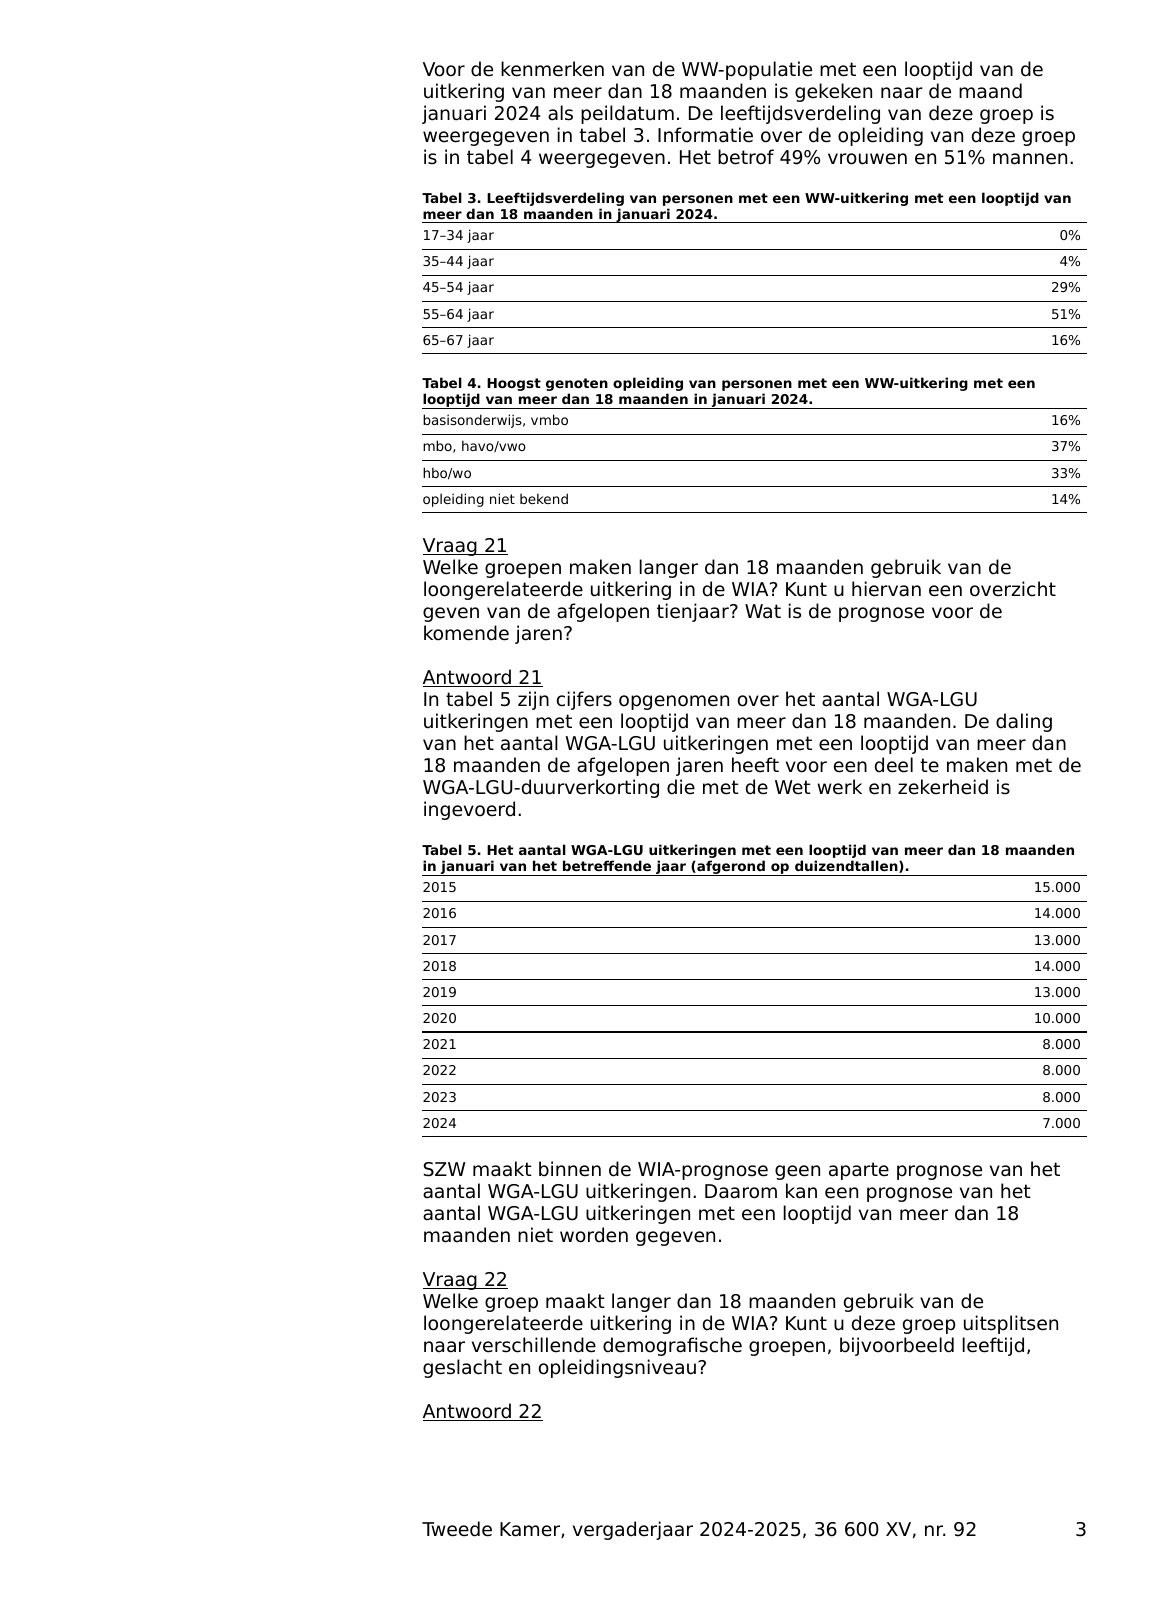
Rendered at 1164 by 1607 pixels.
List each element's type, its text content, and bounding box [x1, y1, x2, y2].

text In tabel 5 zijn cijfers opgenomen over het aantal WGA-LGU uitkeringen met een looptijd van meer dan 18 maanden. De daling van het aantal WGA-LGU uitkeringen met een looptijd van meer dan 18 maanden de afgelopen jaren heeft voor een deel te maken met de WGA-LGU-duurverkorting die met de Wet werk en zekerheid is ingevoerd. [422, 689, 1087, 821]
table_cell 29% [753, 276, 1087, 301]
table_cell 2019 [422, 980, 753, 1005]
table_cell 2023 [422, 1085, 753, 1110]
table_cell 16% [753, 409, 1087, 433]
table_cell 8.000 [753, 1059, 1087, 1084]
table_cell 2024 [422, 1111, 753, 1136]
text Antwoord 22 [422, 1401, 1087, 1423]
text Antwoord 21 [422, 667, 1087, 689]
table_header Tabel 4. Hoogst genoten opleiding van personen met een WW-uitkering met een looptijd van meer dan 18 maanden in januari 2024. [422, 376, 1087, 407]
table_cell 17–34 jaar [422, 223, 753, 248]
table_header Tabel 5. Het aantal WGA-LGU uitkeringen met een looptijd van meer dan 18 maanden in januari van het betreffende jaar (afgerond op duizendtallen). [422, 843, 1087, 874]
table_cell 10.000 [753, 1006, 1087, 1031]
table_cell 16% [753, 328, 1087, 353]
table_cell 0% [753, 223, 1087, 248]
text Welke groep maakt langer dan 18 maanden gebruik van de loongerelateerde uitkering in de WIA? Kunt u deze groep uitsplitsen naar verschillende demografische groepen, bijvoorbeeld leeftijd, geslacht en opleidingsniveau? [422, 1291, 1087, 1379]
table_cell opleiding niet bekend [422, 487, 753, 512]
text Welke groepen maken langer dan 18 maanden gebruik van de loongerelateerde uitkering in de WIA? Kunt u hiervan een overzicht geven van de afgelopen tienjaar? Wat is de prognose voor de komende jaren? [422, 557, 1087, 645]
table_cell hbo/wo [422, 461, 753, 486]
text Voor de kenmerken van de WW-populatie met een looptijd van de uitkering van meer dan 18 maanden is gekeken naar de maand januari 2024 als peildatum. De leeftijdsverdeling van deze groep is weergegeven in tabel 3. Informatie over de opleiding van deze groep is in tabel 4 weergegeven. Het betrof 49% vrouwen en 51% mannen. [422, 59, 1087, 169]
table_cell 13.000 [753, 980, 1087, 1005]
table_cell 55–64 jaar [422, 302, 753, 327]
table_cell 2020 [422, 1006, 753, 1031]
table_cell 14.000 [753, 902, 1087, 927]
table_cell 13.000 [753, 928, 1087, 953]
table_cell 35–44 jaar [422, 250, 753, 274]
table_header Tabel 3. Leeftijdsverdeling van personen met een WW-uitkering met een looptijd van meer dan 18 maanden in januari 2024. [422, 191, 1087, 222]
table_cell mbo, havo/vwo [422, 435, 753, 460]
table_cell 2016 [422, 902, 753, 927]
text SZW maakt binnen de WIA-prognose geen aparte prognose van het aantal WGA-LGU uitkeringen. Daarom kan een prognose van het aantal WGA-LGU uitkeringen met een looptijd van meer dan 18 maanden niet worden gegeven. [422, 1159, 1087, 1247]
table_cell 37% [753, 435, 1087, 460]
text Vraag 21 [422, 535, 1087, 557]
table_cell 33% [753, 461, 1087, 486]
table_cell 2015 [422, 876, 753, 901]
table_cell 8.000 [753, 1085, 1087, 1110]
table_cell 15.000 [753, 876, 1087, 901]
table_cell 45–54 jaar [422, 276, 753, 301]
table_cell 2022 [422, 1059, 753, 1084]
table_cell 2018 [422, 954, 753, 979]
table_cell 7.000 [753, 1111, 1087, 1136]
table_cell 2021 [422, 1033, 753, 1057]
table_cell 14.000 [753, 954, 1087, 979]
table_cell basisonderwijs, vmbo [422, 409, 753, 433]
table_cell 51% [753, 302, 1087, 327]
table_cell 8.000 [753, 1033, 1087, 1057]
table_cell 4% [753, 250, 1087, 274]
table_cell 2017 [422, 928, 753, 953]
table_cell 65–67 jaar [422, 328, 753, 353]
text Vraag 22 [422, 1269, 1087, 1291]
table_cell 14% [753, 487, 1087, 512]
